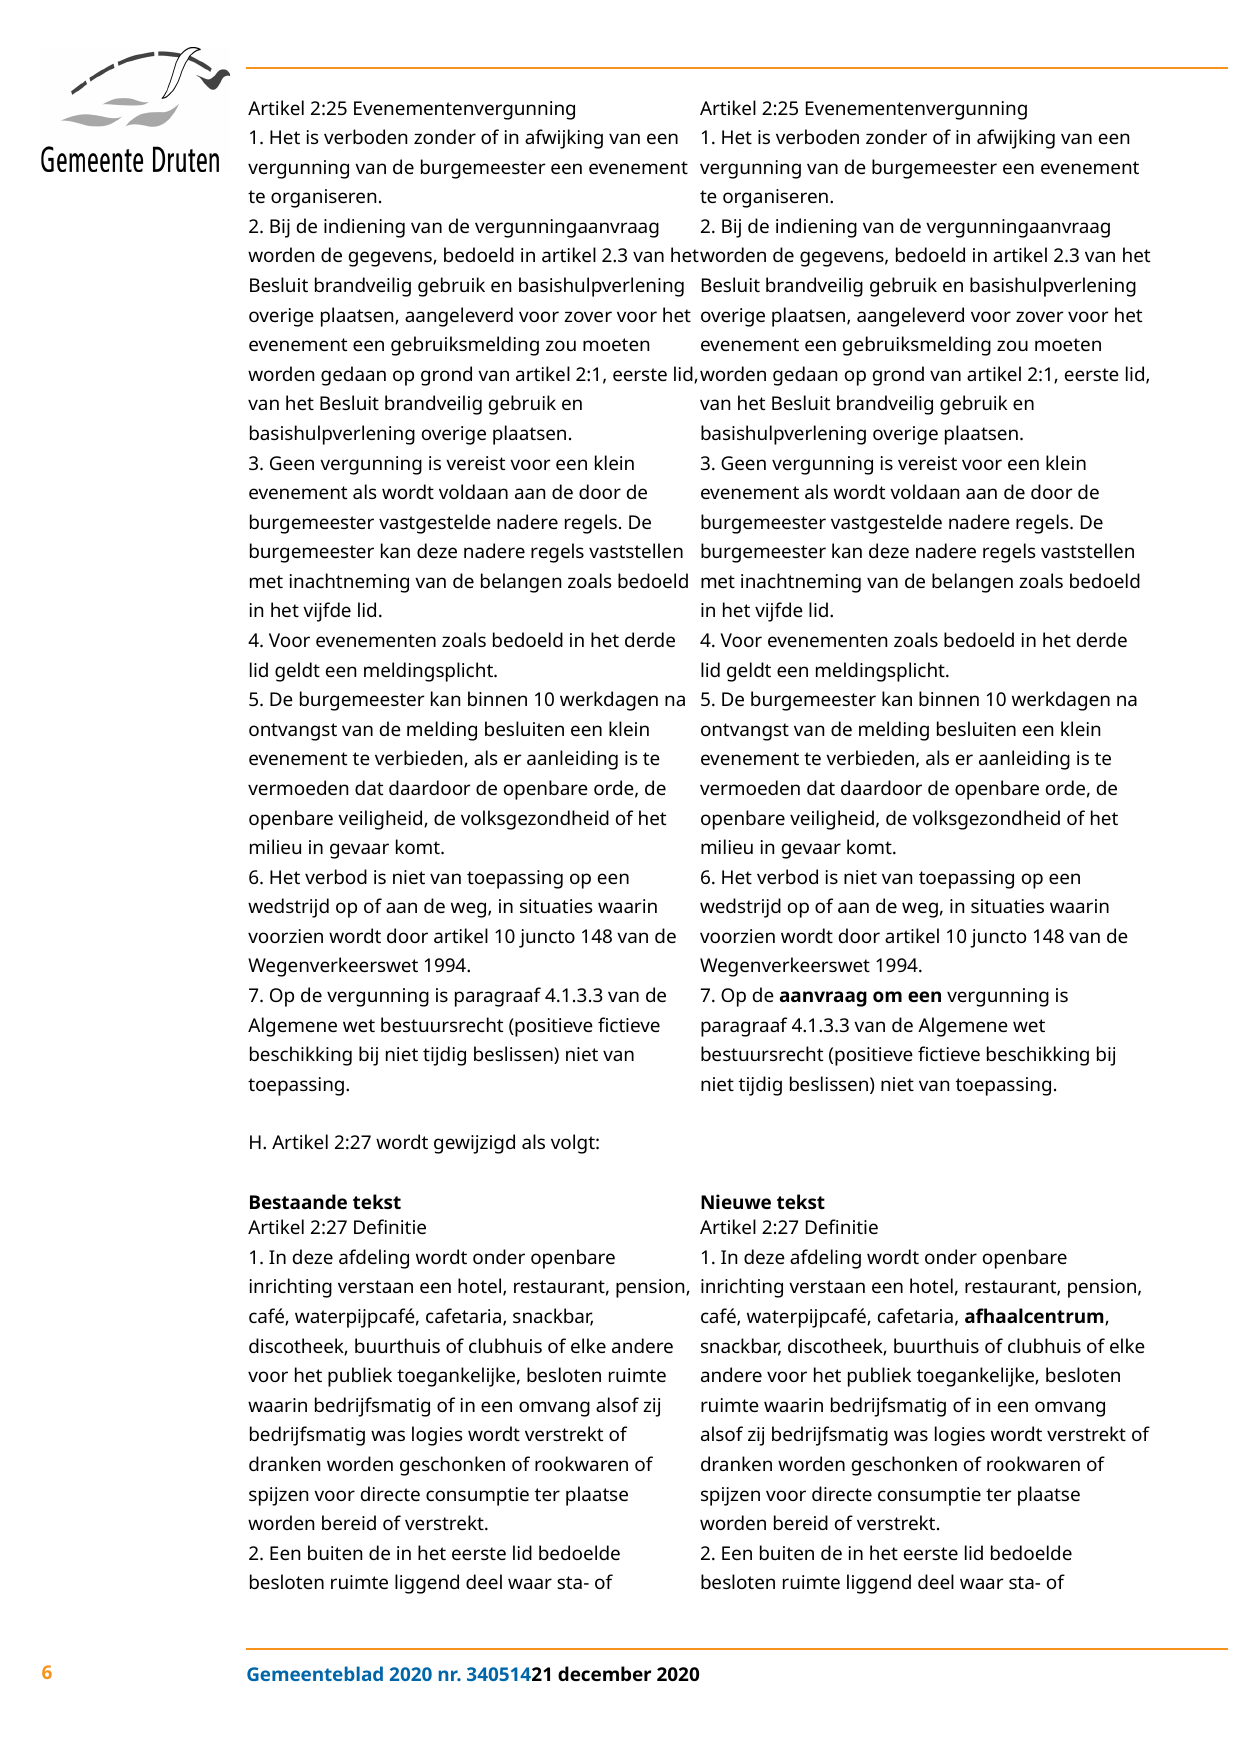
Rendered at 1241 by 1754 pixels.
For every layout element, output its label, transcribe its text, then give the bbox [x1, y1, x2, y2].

table_cell Artikel 2:25 Evenementenvergunning 1. Het is verboden zonder of in afwijking van een vergunning van de burgemeester een evenement te organiseren. 2. Bij de indiening van de vergunningaanvraag worden de gegevens, bedoeld in artikel 2.3 van het Besluit brandveilig gebruik en basishulpverlening overige plaatsen, aangeleverd voor zover voor het evenement een gebruiksmelding zou moeten worden gedaan op grond van artikel 2:1, eerste lid, van het Besluit brandveilig gebruik en basishulpverlening overige plaatsen. 3. Geen vergunning is vereist voor een klein evenement als wordt voldaan aan de door de burgemeester vastgestelde nadere regels. De burgemeester kan deze nadere regels vaststellen met inachtneming van de belangen zoals bedoeld in het vijfde lid. 4. Voor evenementen zoals bedoeld in het derde lid geldt een meldingsplicht. 5. De burgemeester kan binnen 10 werkdagen na ontvangst van de melding besluiten een klein evenement te verbieden, als er aanleiding is te vermoeden dat daardoor de openbare orde, de openbare veiligheid, de volksgezondheid of het milieu in gevaar komt. 6. Het verbod is niet van toepassing op een wedstrijd op of aan de weg, in situaties waarin voorzien wordt door artikel 10 juncto 148 van de Wegenverkeerswet 1994. 7. Op de vergunning is paragraaf 4.1.3.3 van de Algemene wet bestuursrecht (positieve fictieve beschikking bij niet tijdig beslissen) niet van toepassing. [248, 95, 700, 1097]
table_cell Artikel 2:27 Definitie 1. In deze afdeling wordt onder openbare inrichting verstaan een hotel, restaurant, pension, café, waterpijpcafé, cafetaria, snackbar, discotheek, buurthuis of clubhuis of elke andere voor het publiek toegankelijke, besloten ruimte waarin bedrijfsmatig of in een omvang alsof zij bedrijfsmatig was logies wordt verstrekt of dranken worden geschonken of rookwaren of spijzen voor directe consumptie ter plaatse worden bereid of verstrekt. 2. Een buiten de in het eerste lid bedoelde besloten ruimte liggend deel waar sta- of [248, 1215, 700, 1595]
table_header Nieuwe tekst [700, 1189, 1152, 1214]
table_cell Artikel 2:27 Definitie 1. In deze afdeling wordt onder openbare inrichting verstaan een hotel, restaurant, pension, café, waterpijpcafé, cafetaria, afhaalcentrum, snackbar, discotheek, buurthuis of clubhuis of elke andere voor het publiek toegankelijke, besloten ruimte waarin bedrijfsmatig of in een omvang alsof zij bedrijfsmatig was logies wordt verstrekt of dranken worden geschonken of rookwaren of spijzen voor directe consumptie ter plaatse worden bereid of verstrekt. 2. Een buiten de in het eerste lid bedoelde besloten ruimte liggend deel waar sta- of [700, 1215, 1152, 1595]
text H. Artikel 2:27 wordt gewijzigd als volgt: [248, 1129, 1152, 1155]
table_cell Artikel 2:25 Evenementenvergunning 1. Het is verboden zonder of in afwijking van een vergunning van de burgemeester een evenement te organiseren. 2. Bij de indiening van de vergunningaanvraag worden de gegevens, bedoeld in artikel 2.3 van het Besluit brandveilig gebruik en basishulpverlening overige plaatsen, aangeleverd voor zover voor het evenement een gebruiksmelding zou moeten worden gedaan op grond van artikel 2:1, eerste lid, van het Besluit brandveilig gebruik en basishulpverlening overige plaatsen. 3. Geen vergunning is vereist voor een klein evenement als wordt voldaan aan de door de burgemeester vastgestelde nadere regels. De burgemeester kan deze nadere regels vaststellen met inachtneming van de belangen zoals bedoeld in het vijfde lid. 4. Voor evenementen zoals bedoeld in het derde lid geldt een meldingsplicht. 5. De burgemeester kan binnen 10 werkdagen na ontvangst van de melding besluiten een klein evenement te verbieden, als er aanleiding is te vermoeden dat daardoor de openbare orde, de openbare veiligheid, de volksgezondheid of het milieu in gevaar komt. 6. Het verbod is niet van toepassing op een wedstrijd op of aan de weg, in situaties waarin voorzien wordt door artikel 10 juncto 148 van de Wegenverkeerswet 1994. 7. Op de aanvraag om een vergunning is paragraaf 4.1.3.3 van de Algemene wet bestuursrecht (positieve fictieve beschikking bij niet tijdig beslissen) niet van toepassing. [700, 95, 1152, 1097]
table_header Bestaande tekst [248, 1189, 700, 1214]
picture [41, 47, 231, 172]
